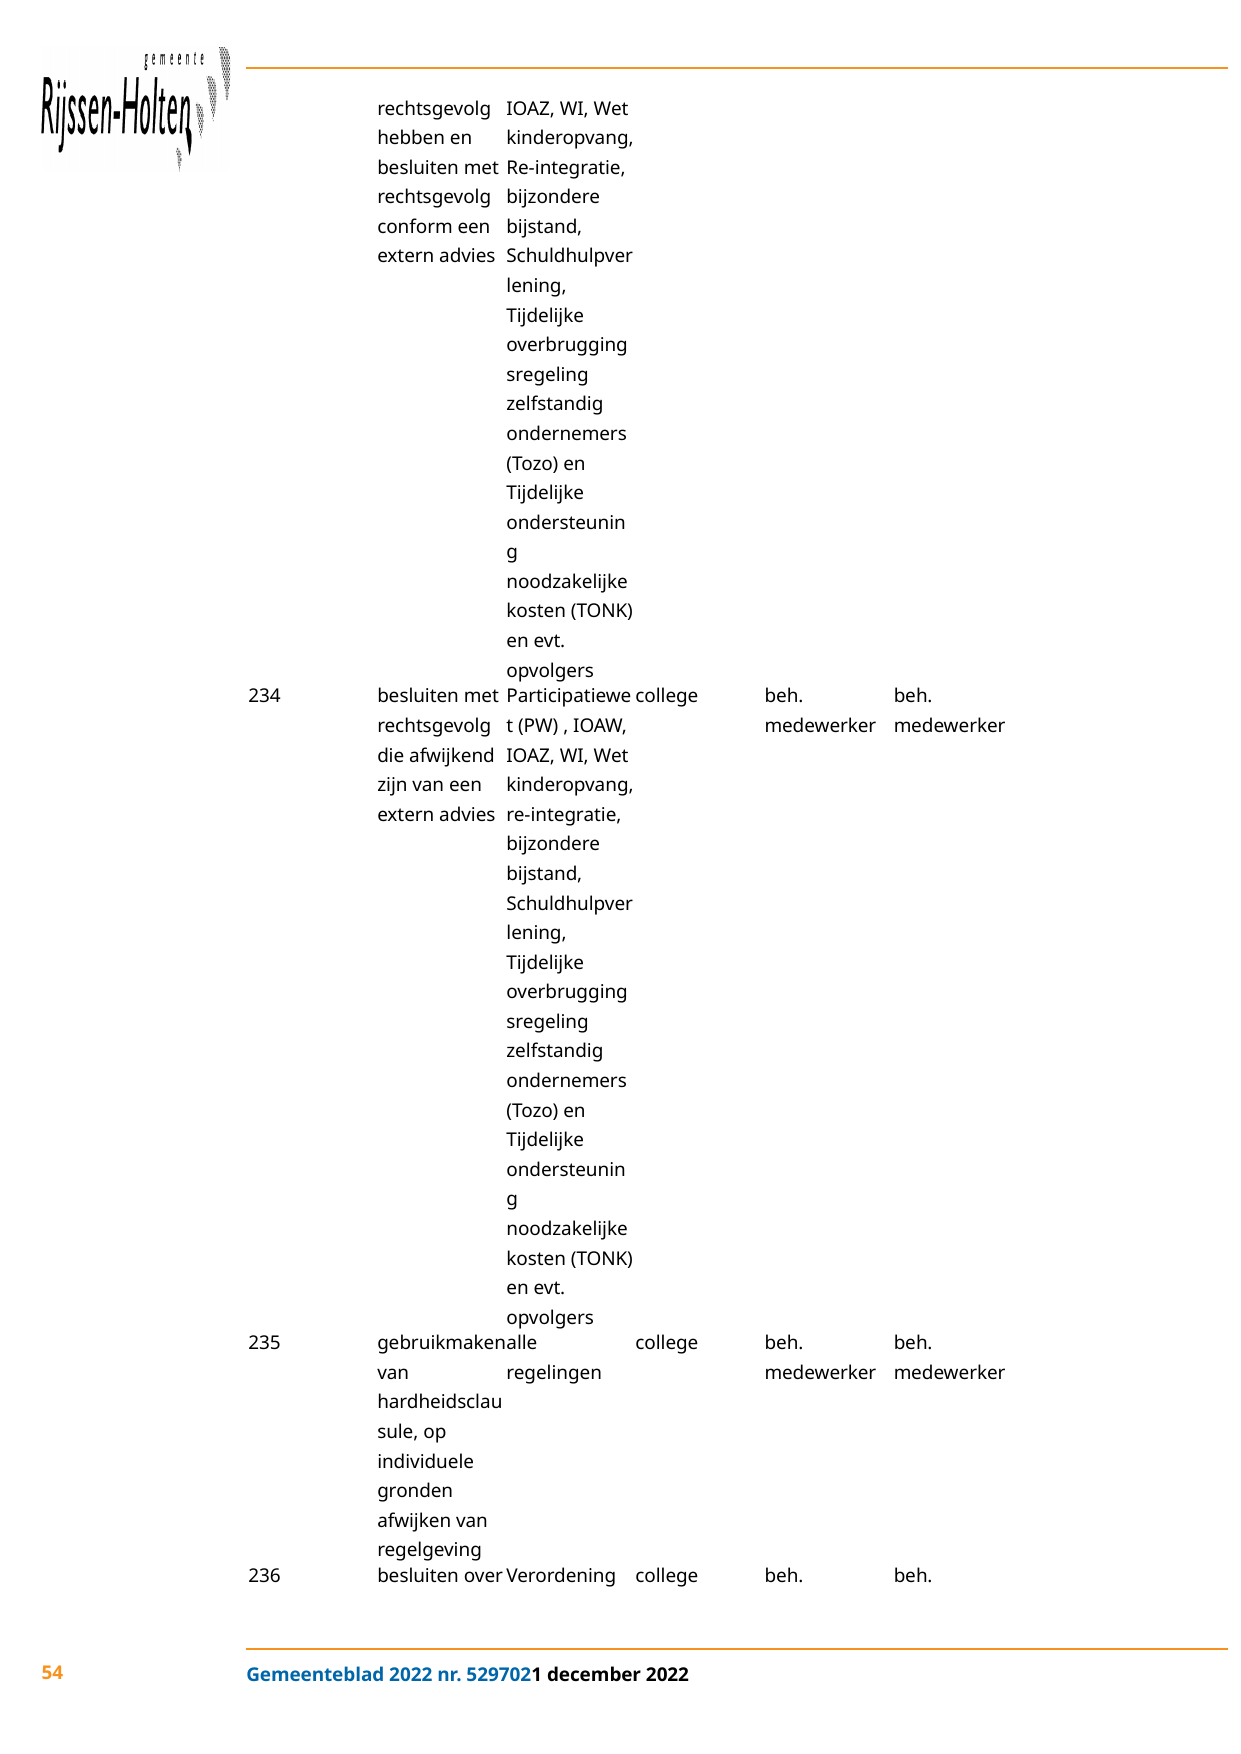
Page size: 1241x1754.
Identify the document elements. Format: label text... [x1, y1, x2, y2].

table_cell [1023, 683, 1152, 1329]
table_cell [764, 95, 893, 683]
table_cell gebruikmaken van hardheidsclausule, op individuele gronden afwijken van regelgeving [377, 1330, 506, 1562]
table_cell beh. [764, 1563, 893, 1588]
table_cell beh. medewerker [764, 1330, 893, 1562]
picture [41, 47, 231, 172]
table_cell beh. medewerker [764, 683, 893, 1329]
table_cell [1023, 1330, 1152, 1562]
table_cell beh. medewerker [894, 1330, 1022, 1562]
table_cell 236 [248, 1563, 377, 1588]
table_cell [1023, 1563, 1152, 1588]
table_cell beh. [894, 1563, 1022, 1588]
table_cell [894, 95, 1022, 683]
table_cell beh. medewerker [894, 683, 1022, 1329]
table_cell Participatiewet (PW) , IOAW, IOAZ, WI, Wet kinderopvang, re-integratie, bijzondere bijstand, Schuldhulpverlening, Tijdelijke overbruggingsregeling zelfstandig ondernemers (Tozo) en Tijdelijke ondersteuning noodzakelijke kosten (TONK) en evt. opvolgers [506, 683, 635, 1329]
table_cell college [635, 683, 764, 1329]
table_cell besluiten met rechtsgevolg die afwijkend zijn van een extern advies [377, 683, 506, 1329]
table_cell [1023, 95, 1152, 683]
table_cell college [635, 1330, 764, 1562]
table_cell [248, 95, 377, 683]
table_cell alle regelingen [506, 1330, 635, 1562]
table_cell Verordening [506, 1563, 635, 1588]
table_cell college [635, 1563, 764, 1588]
table_cell [635, 95, 764, 683]
table_cell IOAZ, WI, Wet kinderopvang, Re-integratie, bijzondere bijstand, Schuldhulpverlening, Tijdelijke overbruggingsregeling zelfstandig ondernemers (Tozo) en Tijdelijke ondersteuning noodzakelijke kosten (TONK) en evt. opvolgers [506, 95, 635, 683]
table_cell besluiten over [377, 1563, 506, 1588]
table_cell rechtsgevolg hebben en besluiten met rechtsgevolg conform een extern advies [377, 95, 506, 683]
table_cell 235 [248, 1330, 377, 1562]
table_cell 234 [248, 683, 377, 1329]
